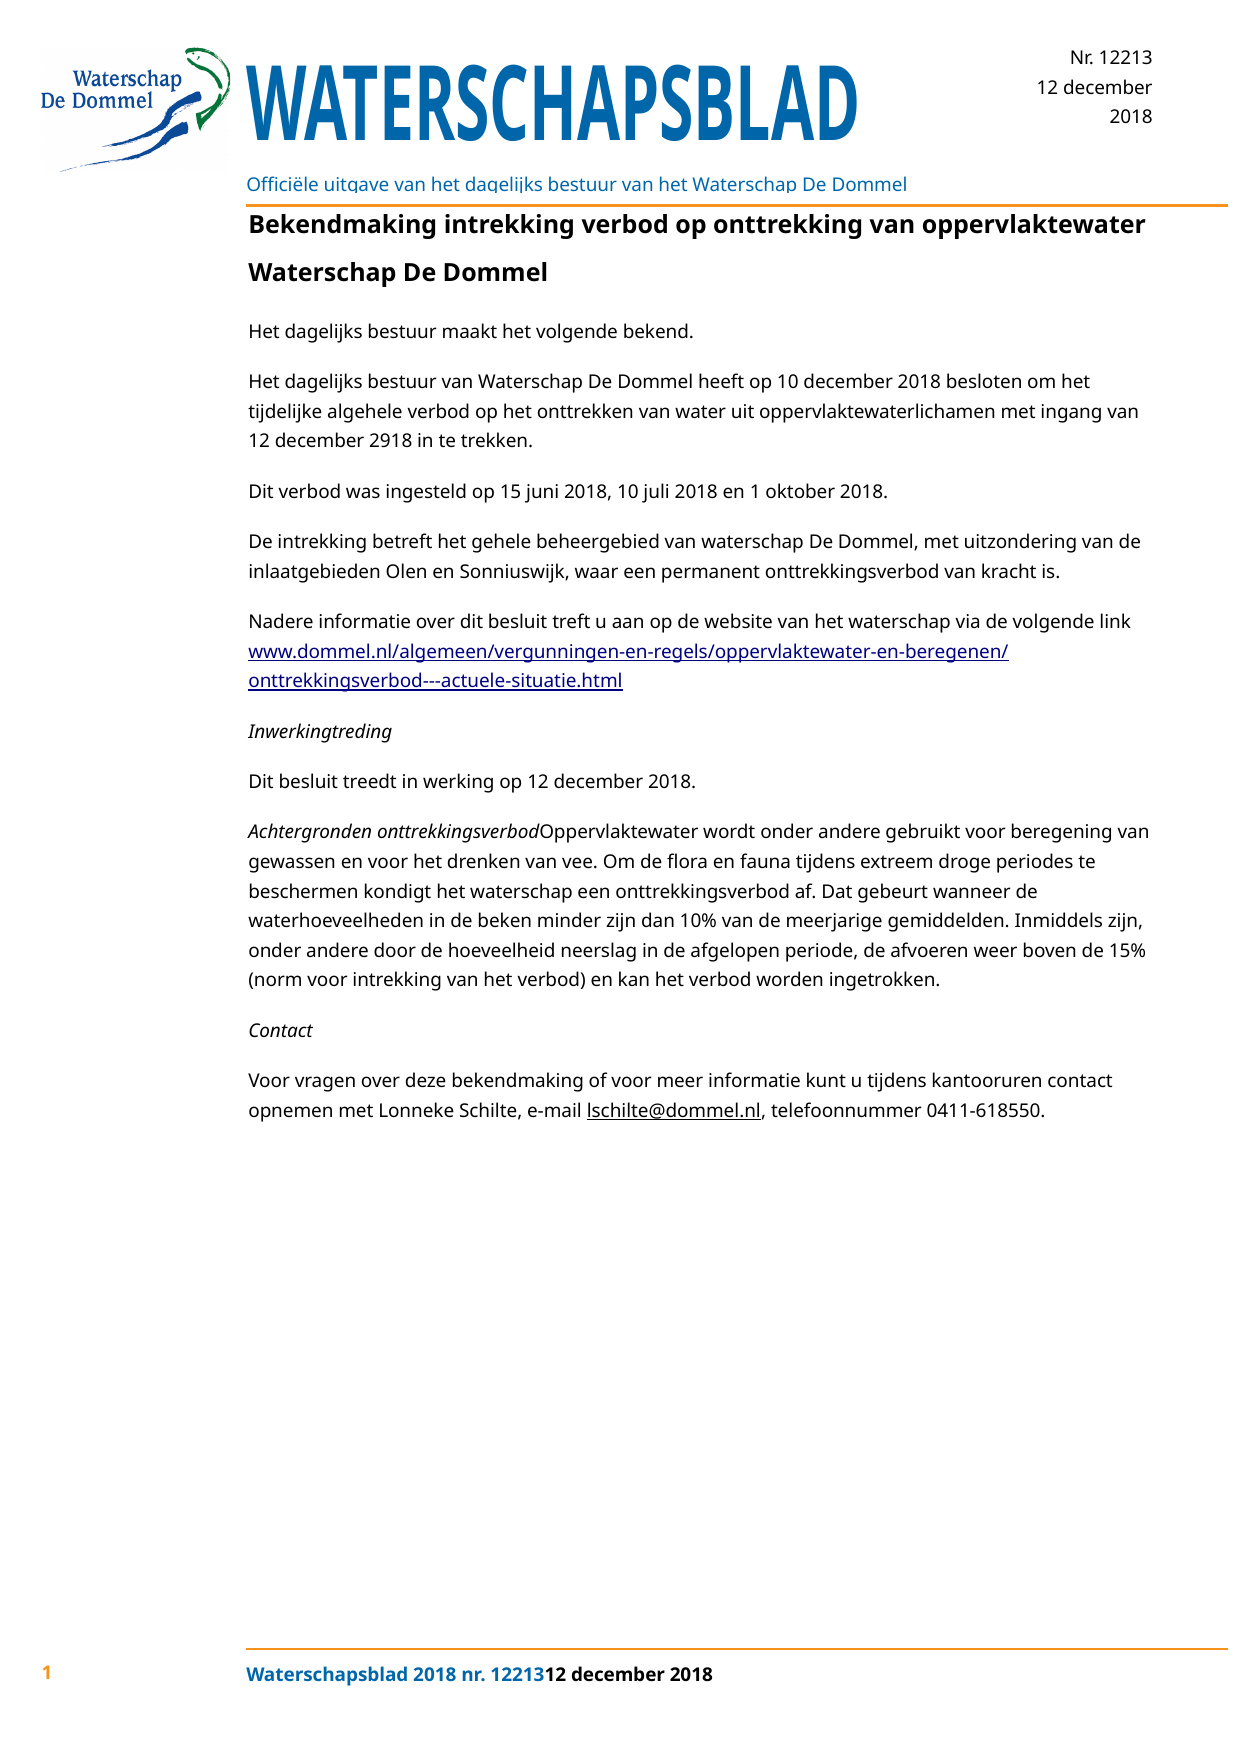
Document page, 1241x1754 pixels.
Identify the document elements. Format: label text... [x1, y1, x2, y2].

text Bekendmaking intrekking verbod op onttrekking van oppervlaktewater Waterschap De Dommel [248, 207, 1152, 288]
text Het dagelijks bestuur van Waterschap De Dommel heeft op 10 december 2018 besloten om het tijdelijke algehele verbod op het onttrekken van water uit oppervlaktewaterlichamen met ingang van 12 december 2918 in te trekken. [248, 368, 1152, 453]
text Dit besluit treedt in werking op 12 december 2018. [248, 768, 1152, 794]
text Voor vragen over deze bekendmaking of voor meer informatie kunt u tijdens kantooruren contact opnemen met Lonneke Schilte, e-mail lschilte@dommel.nl, telefoonnummer 0411-618550. [248, 1067, 1152, 1123]
picture [41, 47, 231, 172]
text Dit verbod was ingesteld op 15 juni 2018, 10 juli 2018 en 1 oktober 2018. [248, 478, 1152, 504]
text De intrekking betreft het gehele beheergebied van waterschap De Dommel, met uitzondering van de inlaatgebieden Olen en Sonniuswijk, waar een permanent onttrekkingsverbod van kracht is. [248, 528, 1152, 584]
text Achtergronden onttrekkingsverbodOppervlaktewater wordt onder andere gebruikt voor beregening van gewassen en voor het drenken van vee. Om de flora en fauna tijdens extreem droge periodes te beschermen kondigt het waterschap een onttrekkingsverbod af. Dat gebeurt wanneer de waterhoeveelheden in de beken minder zijn dan 10% van de meerjarige gemiddelden. Inmiddels zijn, onder andere door de hoeveelheid neerslag in de afgelopen periode, de afvoeren weer boven de 15% (norm voor intrekking van het verbod) en kan het verbod worden ingetrokken. [248, 819, 1152, 992]
text Contact [248, 1017, 1152, 1043]
text Het dagelijks bestuur maakt het volgende bekend. [248, 318, 1152, 344]
text Inwerkingtreding [248, 718, 1152, 744]
text Nadere informatie over dit besluit treft u aan op de website van het waterschap via de volgende link www.dommel.nl/algemeen/vergunningen-en-regels/oppervlaktewater-en-beregenen/onttrekkingsverbod---actuele-situatie.html [248, 608, 1152, 693]
